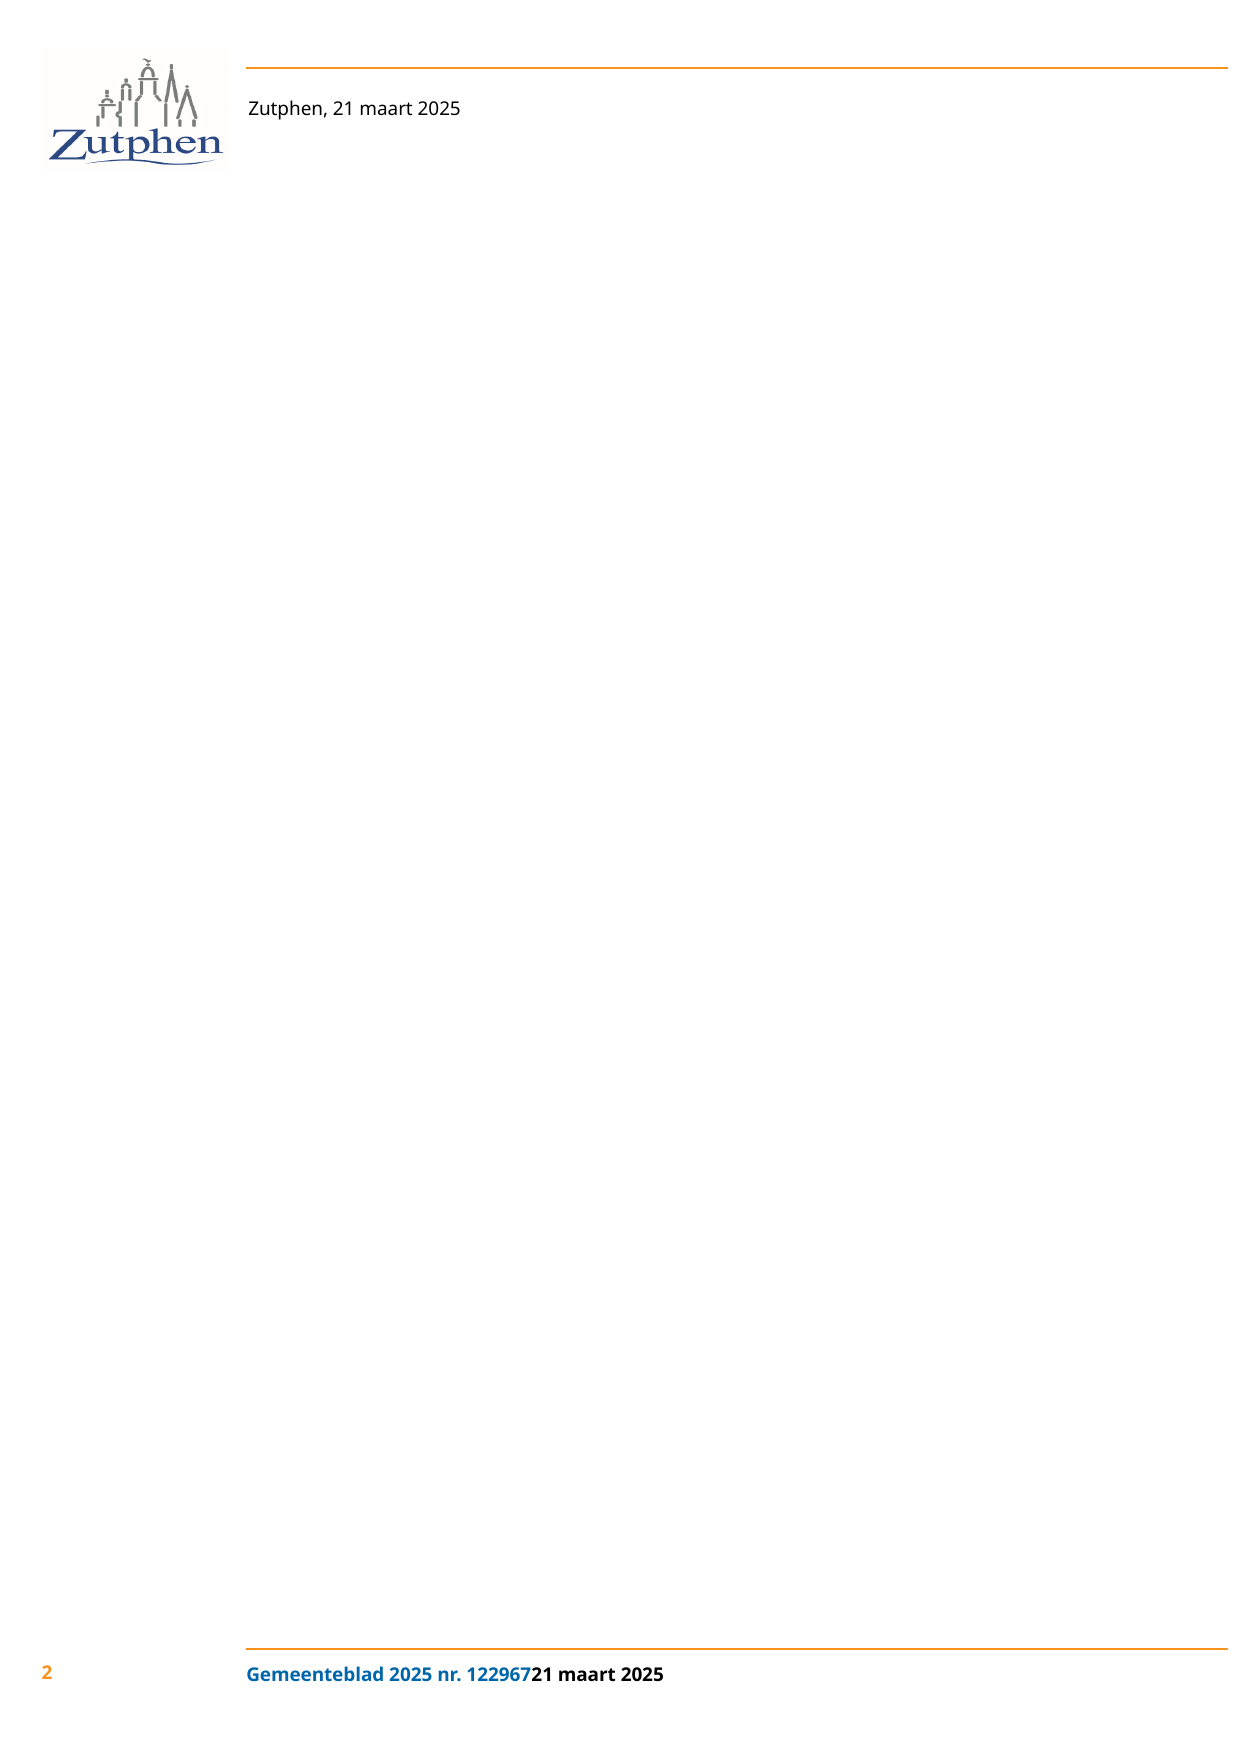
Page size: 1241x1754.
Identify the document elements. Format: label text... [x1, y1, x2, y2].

text Zutphen, 21 maart 2025 [248, 95, 1152, 121]
picture [41, 47, 231, 172]
